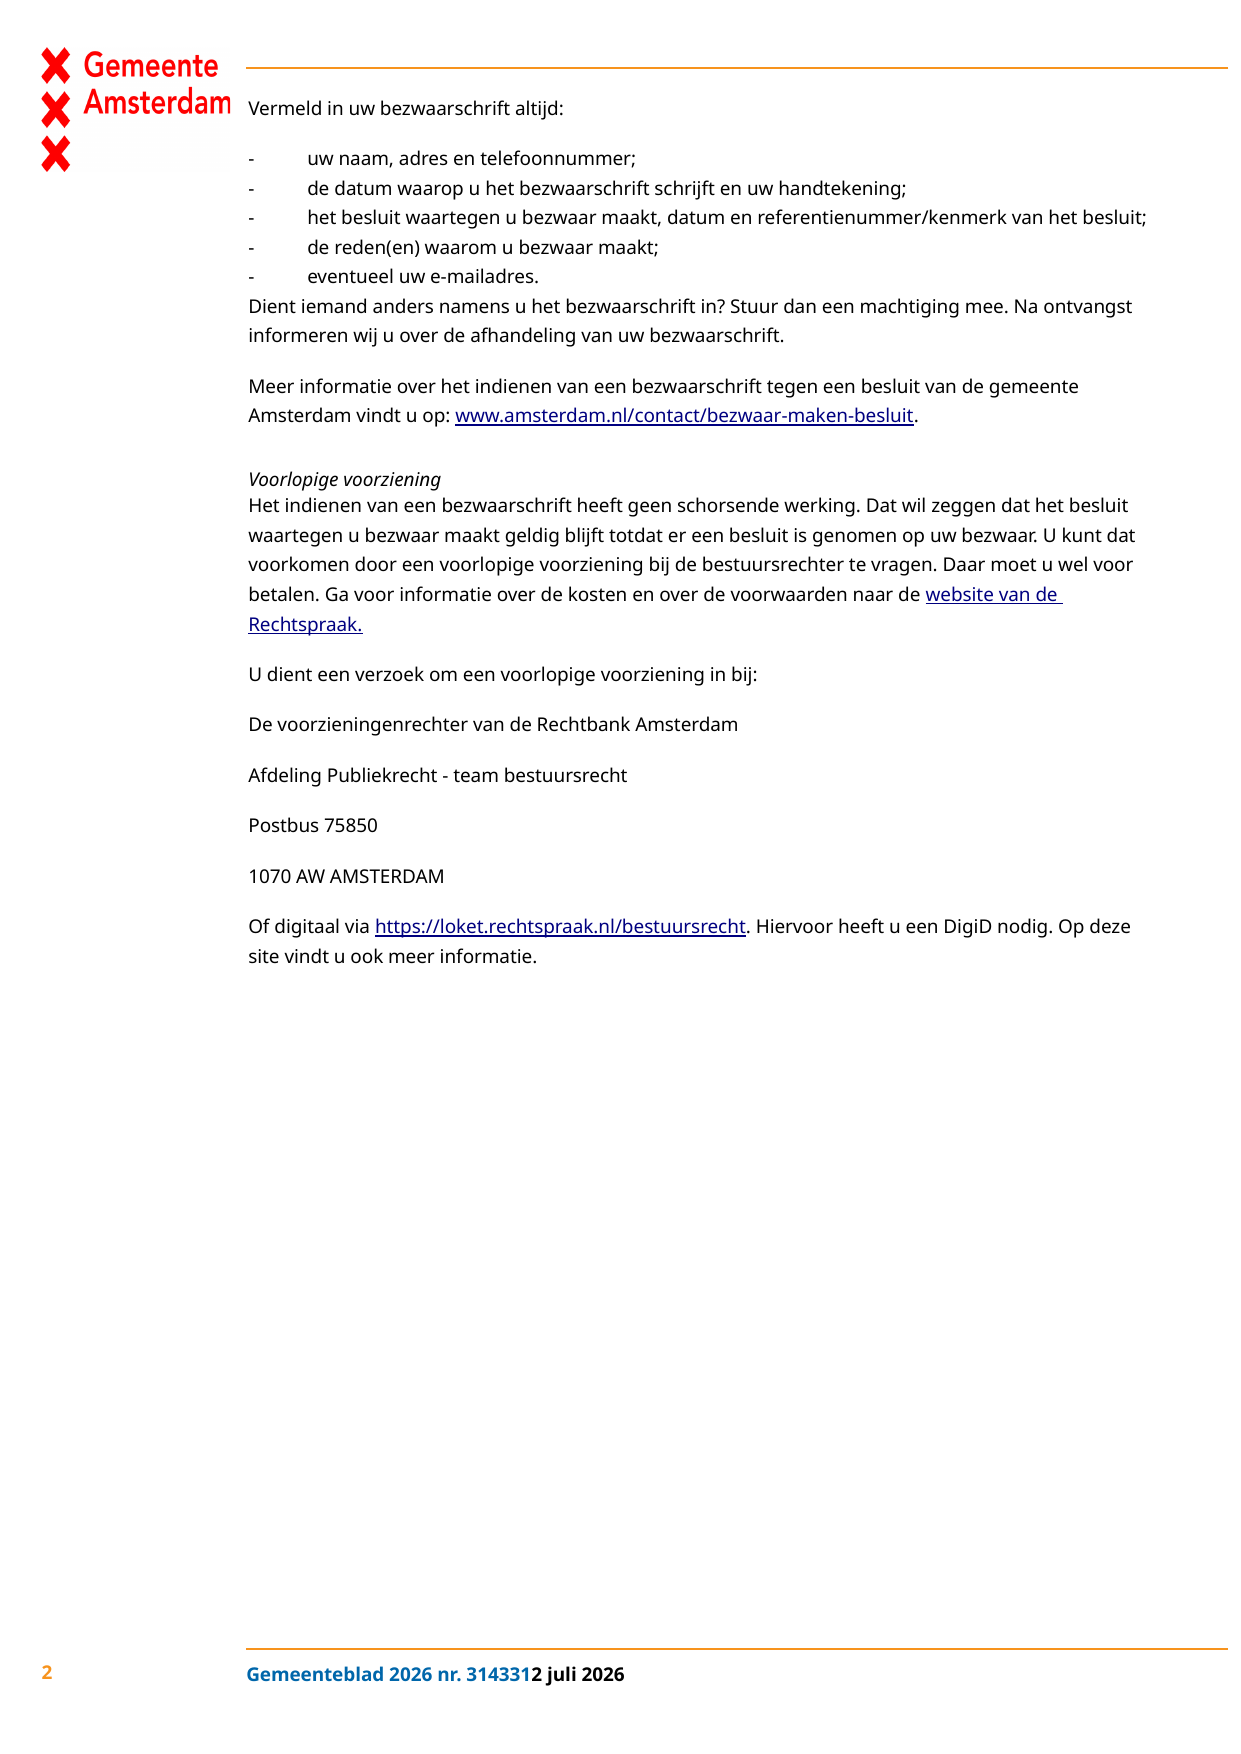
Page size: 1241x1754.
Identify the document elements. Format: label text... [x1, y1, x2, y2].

text Of digitaal via https://loket.rechtspraak.nl/bestuursrecht. Hiervoor heeft u een DigiD nodig. Op deze site vindt u ook meer informatie. [248, 913, 1152, 968]
text Dient iemand anders namens u het bezwaarschrift in? Stuur dan een machtiging mee. Na ontvangst informeren wij u over de afhandeling van uw bezwaarschrift. [248, 293, 1152, 348]
text 1070 AW AMSTERDAM [248, 863, 1152, 888]
text Het indienen van een bezwaarschrift heeft geen schorsende werking. Dat wil zeggen dat het besluit waartegen u bezwaar maakt geldig blijft totdat er een besluit is genomen op uw bezwaar. U kunt dat voorkomen door een voorlopige voorziening bij de bestuursrechter te vragen. Daar moet u wel voor betalen. Ga voor informatie over de kosten en over de voorwaarden naar de website van de Rechtspraak. [248, 492, 1152, 636]
text De voorzieningenrechter van de Rechtbank Amsterdam [248, 712, 1152, 737]
picture [41, 47, 231, 172]
text Postbus 75850 [248, 812, 1152, 838]
list de datum waarop u het bezwaarschrift schrijft en uw handtekening; [248, 175, 1152, 201]
list uw naam, adres en telefoonnummer; [248, 145, 1152, 171]
text Voorlopige voorziening [248, 467, 1152, 492]
text Vermeld in uw bezwaarschrift altijd: [248, 95, 1152, 121]
list het besluit waartegen u bezwaar maakt, datum en referentienummer/kenmerk van het besluit; [248, 204, 1152, 230]
text Afdeling Publiekrecht - team bestuursrecht [248, 762, 1152, 788]
text U dient een verzoek om een voorlopige voorziening in bij: [248, 661, 1152, 687]
text Meer informatie over het indienen van een bezwaarschrift tegen een besluit van de gemeente Amsterdam vindt u op: www.amsterdam.nl/contact/bezwaar-maken-besluit. [248, 373, 1152, 428]
list eventueel uw e-mailadres. [248, 263, 1152, 289]
list de reden(en) waarom u bezwaar maakt; [248, 234, 1152, 260]
